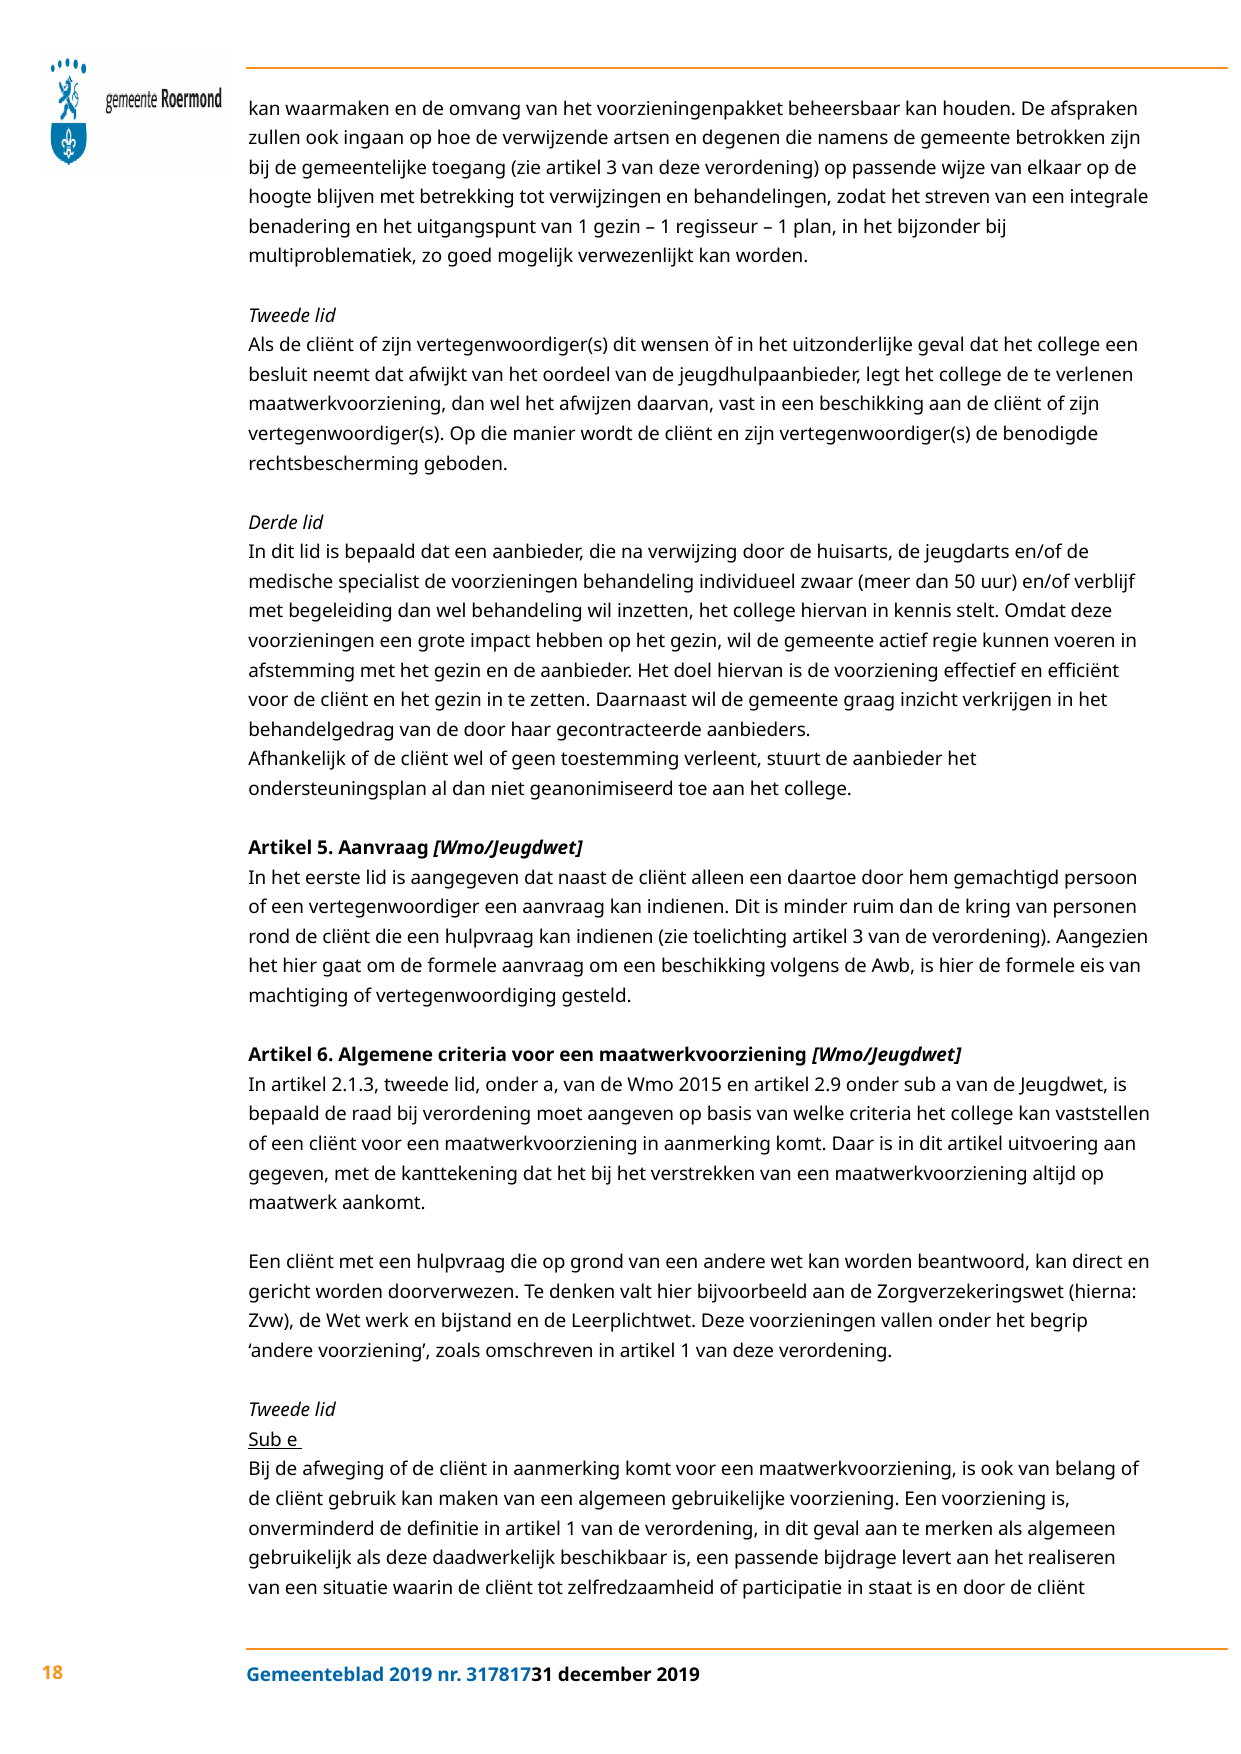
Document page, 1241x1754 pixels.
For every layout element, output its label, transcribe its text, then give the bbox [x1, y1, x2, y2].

text In dit lid is bepaald dat een aanbieder, die na verwijzing door de huisarts, de jeugdarts en/of de medische specialist de voorzieningen behandeling individueel zwaar (meer dan 50 uur) en/of verblijf met begeleiding dan wel behandeling wil inzetten, het college hiervan in kennis stelt. Omdat deze voorzieningen een grote impact hebben op het gezin, wil de gemeente actief regie kunnen voeren in afstemming met het gezin en de aanbieder. Het doel hiervan is de voorziening effectief en efficiënt voor de cliënt en het gezin in te zetten. Daarnaast wil de gemeente graag inzicht verkrijgen in het behandelgedrag van de door haar gecontracteerde aanbieders. [248, 538, 1152, 742]
text Tweede lid [248, 302, 1152, 328]
text kan waarmaken en de omvang van het voorzieningenpakket beheersbaar kan houden. De afspraken zullen ook ingaan op hoe de verwijzende artsen en degenen die namens de gemeente betrokken zijn bij de gemeentelijke toegang (zie artikel 3 van deze verordening) op passende wijze van elkaar op de hoogte blijven met betrekking tot verwijzingen en behandelingen, zodat het streven van een integrale benadering en het uitgangspunt van 1 gezin – 1 regisseur – 1 plan, in het bijzonder bij multiproblematiek, zo goed mogelijk verwezenlijkt kan worden. [248, 95, 1152, 268]
picture [41, 47, 231, 172]
text Artikel 5. Aanvraag [Wmo/Jeugdwet] [248, 834, 1152, 860]
text In artikel 2.1.3, tweede lid, onder a, van de Wmo 2015 en artikel 2.9 onder sub a van de Jeugdwet, is bepaald de raad bij verordening moet aangeven op basis van welke criteria het college kan vaststellen of een cliënt voor een maatwerkvoorziening in aanmerking komt. Daar is in dit artikel uitvoering aan gegeven, met de kanttekening dat het bij het verstrekken van een maatwerkvoorziening altijd op maatwerk aankomt. [248, 1071, 1152, 1215]
text Als de cliënt of zijn vertegenwoordiger(s) dit wensen òf in het uitzonderlijke geval dat het college een besluit neemt dat afwijkt van het oordeel van de jeugdhulpaanbieder, legt het college de te verlenen maatwerkvoorziening, dan wel het afwijzen daarvan, vast in een beschikking aan de cliënt of zijn vertegenwoordiger(s). Op die manier wordt de cliënt en zijn vertegenwoordiger(s) de benodigde rechtsbescherming geboden. [248, 331, 1152, 476]
text Een cliënt met een hulpvraag die op grond van een andere wet kan worden beantwoord, kan direct en gericht worden doorverwezen. Te denken valt hier bijvoorbeeld aan de Zorgverzekeringswet (hierna: Zvw), de Wet werk en bijstand en de Leerplichtwet. Deze voorzieningen vallen onder het begrip ‘andere voorziening’, zoals omschreven in artikel 1 van deze verordening. [248, 1248, 1152, 1363]
text Tweede lid [248, 1396, 1152, 1422]
text Derde lid [248, 509, 1152, 535]
text In het eerste lid is aangegeven dat naast de cliënt alleen een daartoe door hem gemachtigd persoon of een vertegenwoordiger een aanvraag kan indienen. Dit is minder ruim dan de kring van personen rond de cliënt die een hulpvraag kan indienen (zie toelichting artikel 3 van de verordening). Aangezien het hier gaat om de formele aanvraag om een beschikking volgens de Awb, is hier de formele eis van machtiging of vertegenwoordiging gesteld. [248, 864, 1152, 1008]
text Afhankelijk of de cliënt wel of geen toestemming verleent, stuurt de aanbieder het ondersteuningsplan al dan niet geanonimiseerd toe aan het college. [248, 746, 1152, 801]
text Artikel 6. Algemene criteria voor een maatwerkvoorziening [Wmo/Jeugdwet] [248, 1041, 1152, 1067]
text Sub e [248, 1426, 1152, 1452]
text Bij de afweging of de cliënt in aanmerking komt voor een maatwerkvoorziening, is ook van belang of de cliënt gebruik kan maken van een algemeen gebruikelijke voorziening. Een voorziening is, onverminderd de definitie in artikel 1 van de verordening, in dit geval aan te merken als algemeen gebruikelijk als deze daadwerkelijk beschikbaar is, een passende bijdrage levert aan het realiseren van een situatie waarin de cliënt tot zelfredzaamheid of participatie in staat is en door de cliënt [248, 1456, 1152, 1600]
